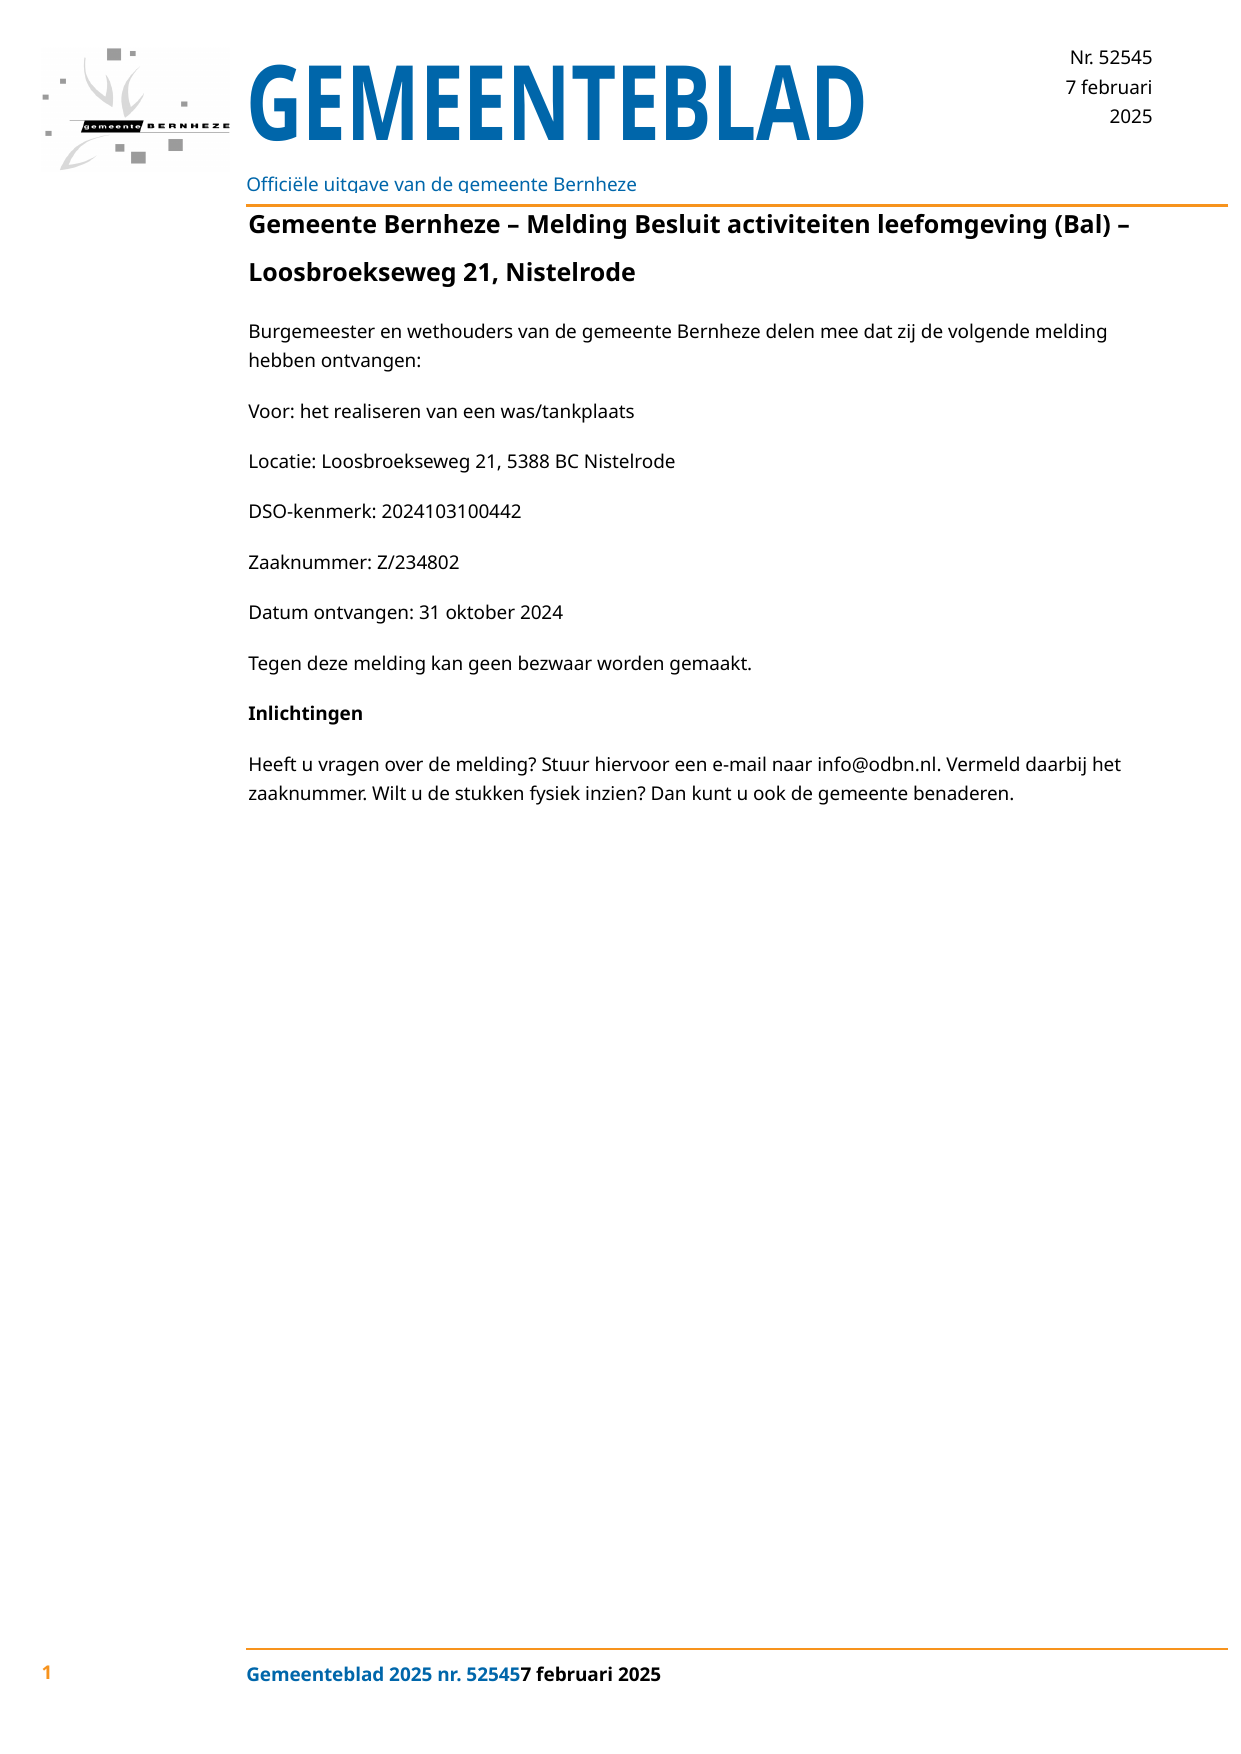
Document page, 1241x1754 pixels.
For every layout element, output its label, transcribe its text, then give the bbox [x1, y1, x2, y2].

text Inlichtingen [248, 700, 1152, 726]
text Zaaknummer: Z/234802 [248, 549, 1152, 575]
text DSO-kenmerk: 2024103100442 [248, 499, 1152, 524]
text Tegen deze melding kan geen bezwaar worden gemaakt. [248, 650, 1152, 676]
text Gemeente Bernheze – Melding Besluit activiteiten leefomgeving (Bal) – Loosbroekseweg 21, Nistelrode [248, 207, 1152, 288]
text Heeft u vragen over de melding? Stuur hiervoor een e-mail naar info@odbn.nl. Vermeld daarbij het zaaknummer. Wilt u de stukken fysiek inzien? Dan kunt u ook de gemeente benaderen. [248, 751, 1152, 806]
text Datum ontvangen: 31 oktober 2024 [248, 599, 1152, 625]
text Voor: het realiseren van een was/tankplaats [248, 398, 1152, 424]
text Locatie: Loosbroekseweg 21, 5388 BC Nistelrode [248, 448, 1152, 474]
picture [41, 47, 231, 172]
text Burgemeester en wethouders van de gemeente Bernheze delen mee dat zij de volgende melding hebben ontvangen: [248, 318, 1152, 373]
